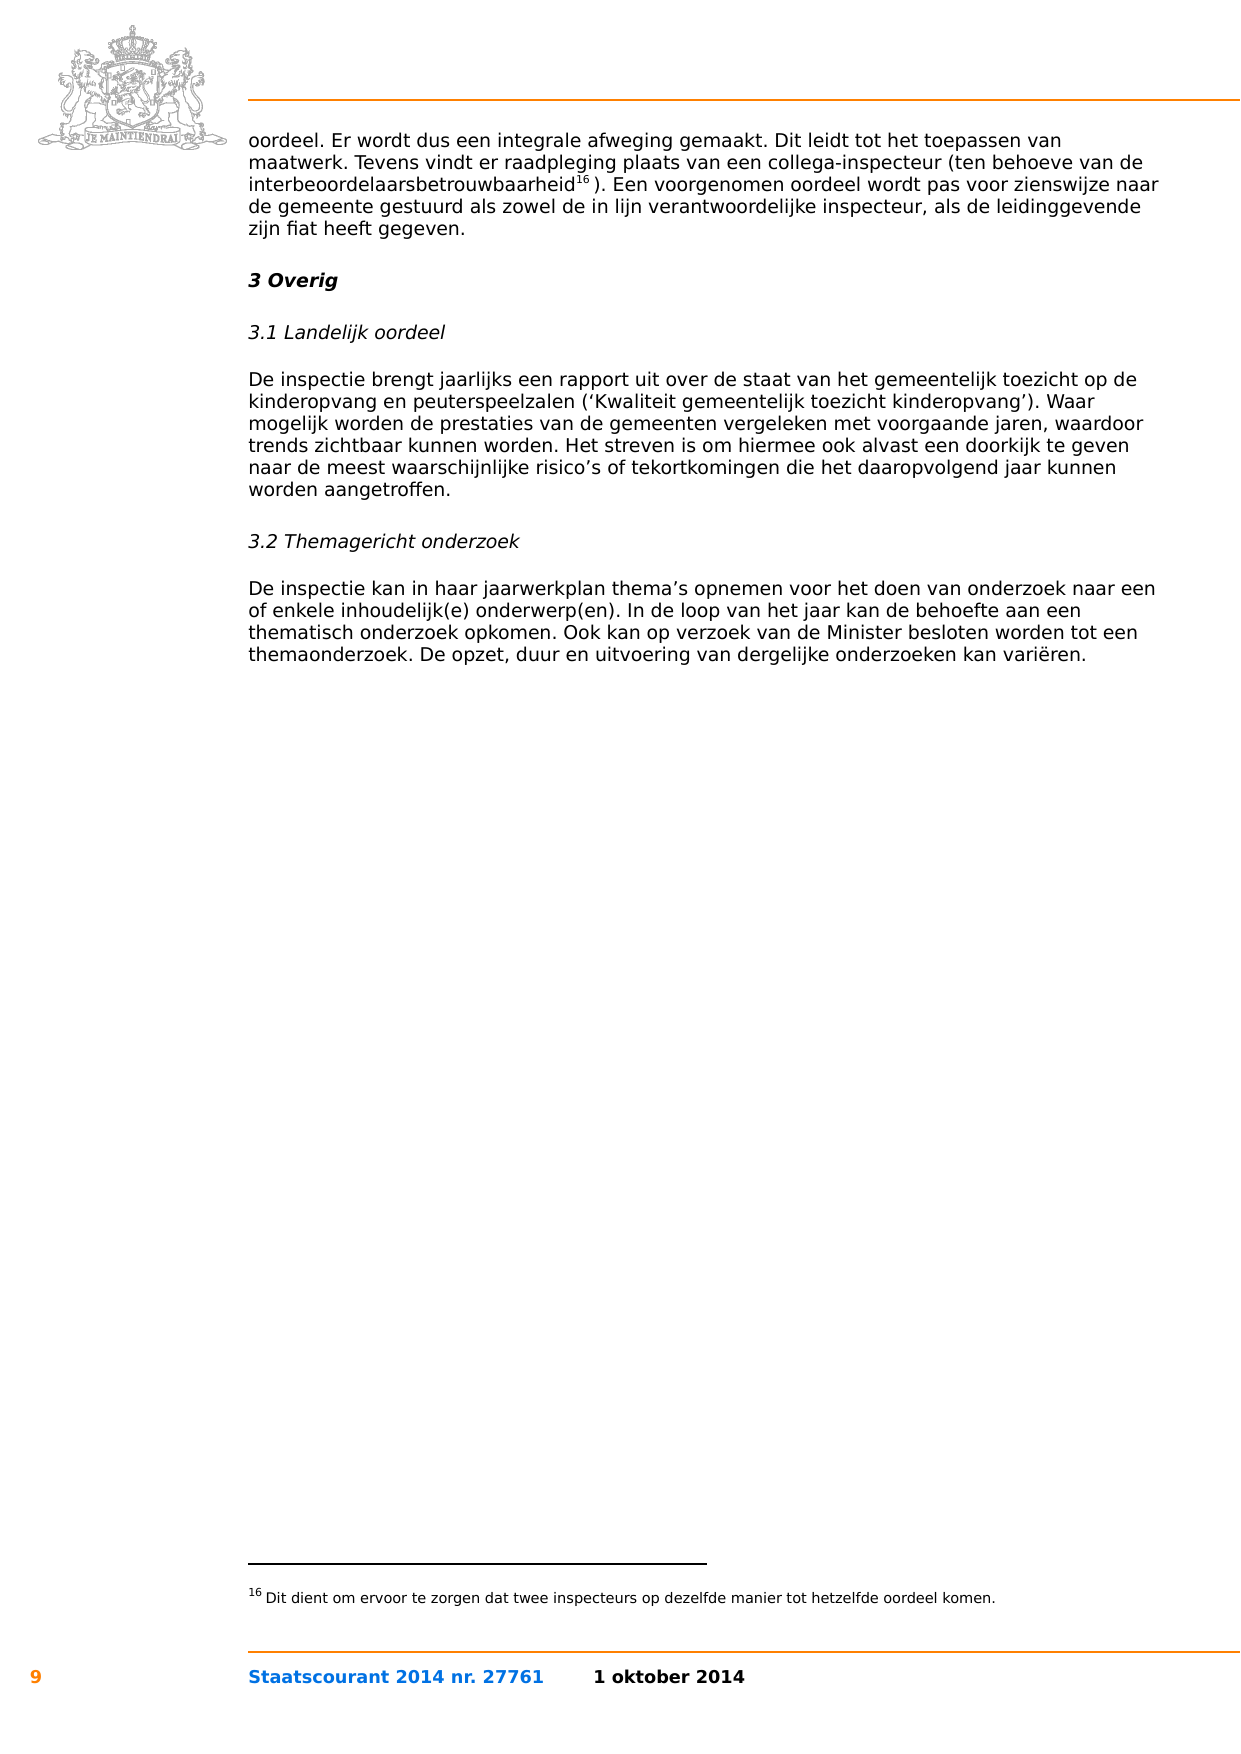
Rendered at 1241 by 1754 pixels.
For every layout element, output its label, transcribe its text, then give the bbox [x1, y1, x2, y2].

text De inspectie brengt jaarlijks een rapport uit over de staat van het gemeentelijk toezicht op de kinderopvang en peuterspeelzalen (‘Kwaliteit gemeentelijk toezicht kinderopvang’). Waar mogelijk worden de prestaties van de gemeenten vergeleken met voorgaande jaren, waardoor trends zichtbaar kunnen worden. Het streven is om hiermee ook alvast een doorkijk te geven naar de meest waarschijnlijke risico’s of tekortkomingen die het daaropvolgend jaar kunnen worden aangetroffen. [248, 369, 1163, 501]
subtitle 3 Overig [248, 270, 1163, 292]
subtitle 3.1 Landelijk oordeel [248, 322, 1163, 344]
picture [38, 25, 227, 150]
text oordeel. Er wordt dus een integrale afweging gemaakt. Dit leidt tot het toepassen van maatwerk. Tevens vindt er raadpleging plaats van een collega-inspecteur (ten behoeve van de interbeoordelaarsbetrouwbaarheid). Een voorgenomen oordeel wordt pas voor zienswijze naar de gemeente gestuurd als zowel de in lijn verantwoordelijke inspecteur, als de leidinggevende zijn fiat heeft gegeven. [248, 130, 1163, 240]
text Dit dient om ervoor te zorgen dat twee inspecteurs op dezelfde manier tot hetzelfde oordeel komen. [248, 1586, 1163, 1608]
subtitle 3.2 Themagericht onderzoek [248, 531, 1163, 553]
text De inspectie kan in haar jaarwerkplan thema’s opnemen voor het doen van onderzoek naar een of enkele inhoudelijk(e) onderwerp(en). In de loop van het jaar kan de behoefte aan een thematisch onderzoek opkomen. Ook kan op verzoek van de Minister besloten worden tot een themaonderzoek. De opzet, duur en uitvoering van dergelijke onderzoeken kan variëren. [248, 578, 1163, 666]
